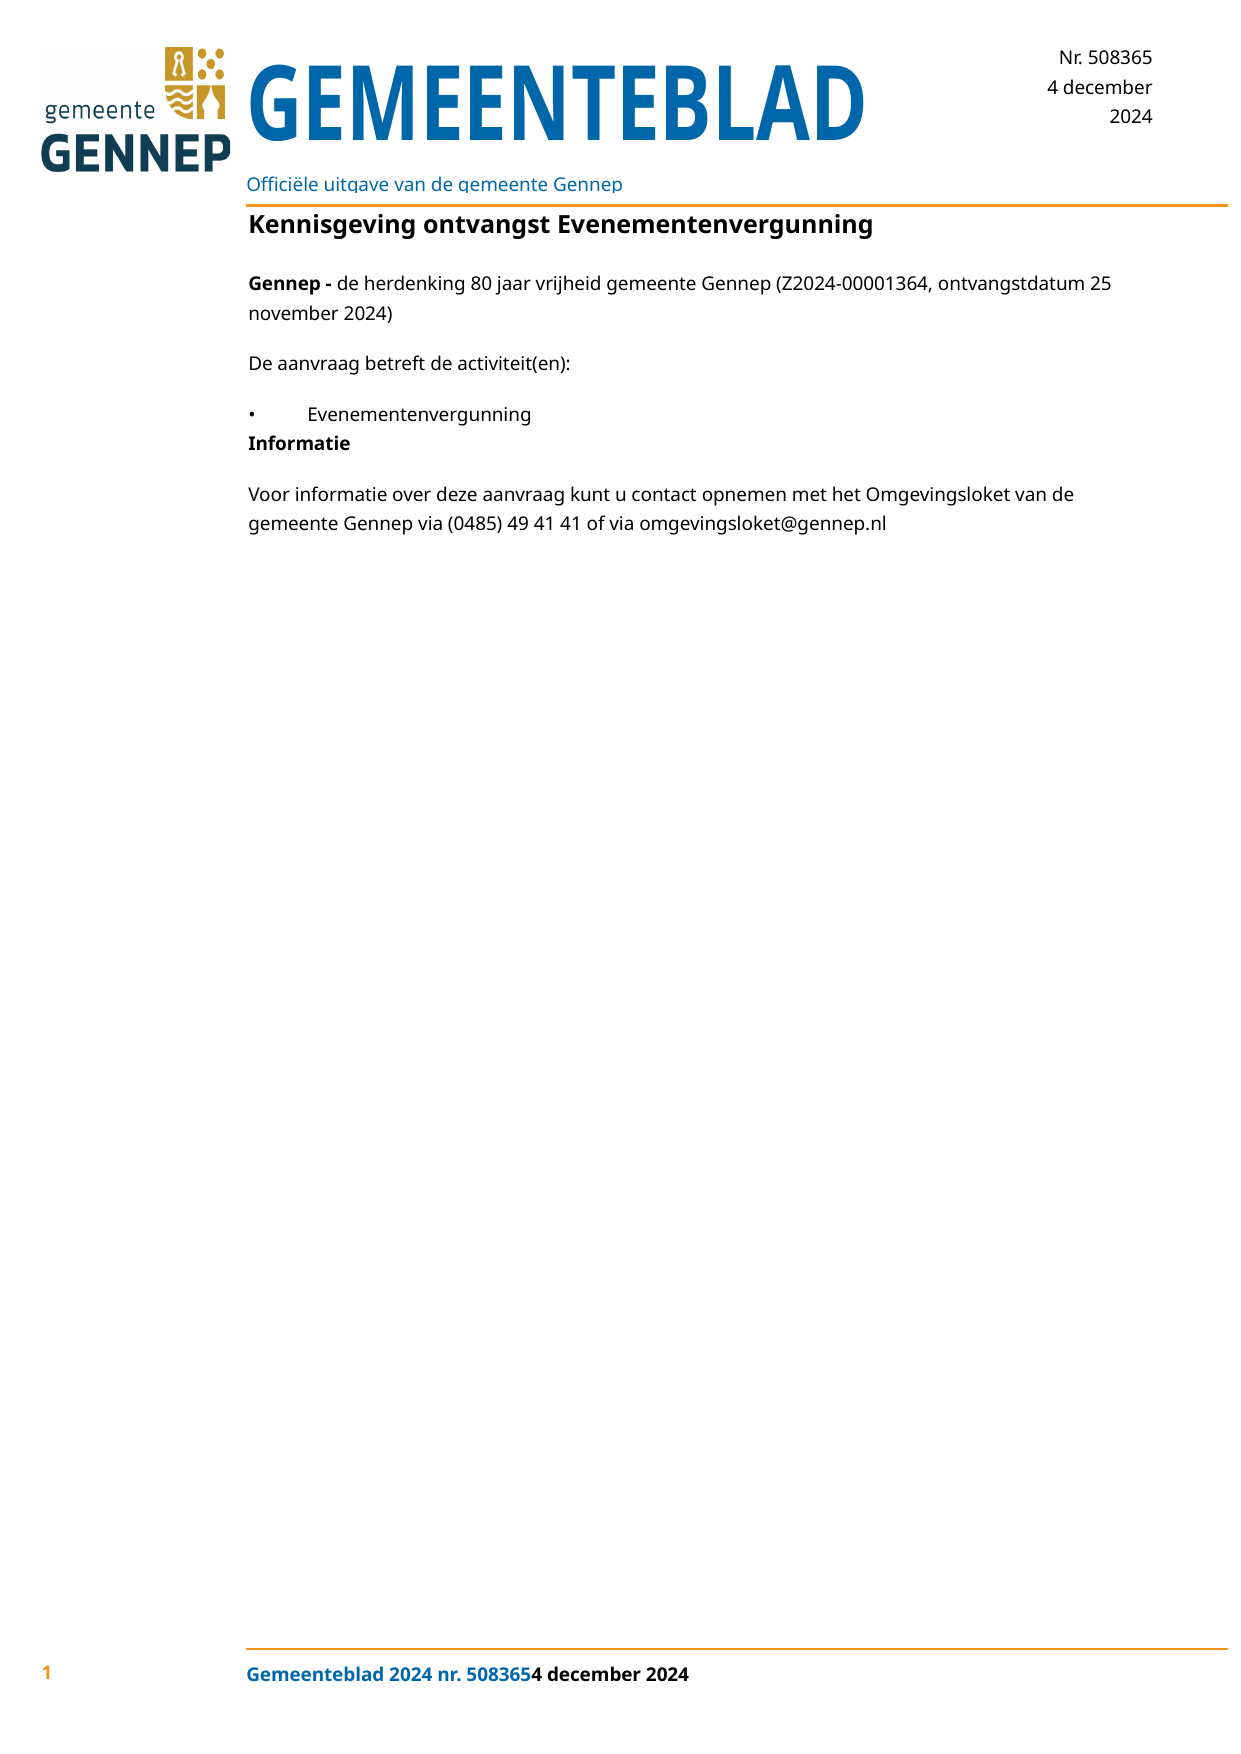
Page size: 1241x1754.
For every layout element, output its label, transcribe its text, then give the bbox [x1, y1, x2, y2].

text Informatie [248, 430, 1152, 456]
text Gennep - de herdenking 80 jaar vrijheid gemeente Gennep (Z2024-00001364, ontvangstdatum 25 november 2024) [248, 270, 1152, 326]
list Evenementenvergunning [248, 401, 1152, 426]
text Kennisgeving ontvangst Evenementenvergunning [248, 207, 1152, 241]
picture [41, 47, 231, 172]
text Voor informatie over deze aanvraag kunt u contact opnemen met het Omgevingsloket van de gemeente Gennep via (0485) 49 41 41 of via omgevingsloket@gennep.nl [248, 481, 1152, 536]
text De aanvraag betreft de activiteit(en): [248, 350, 1152, 376]
